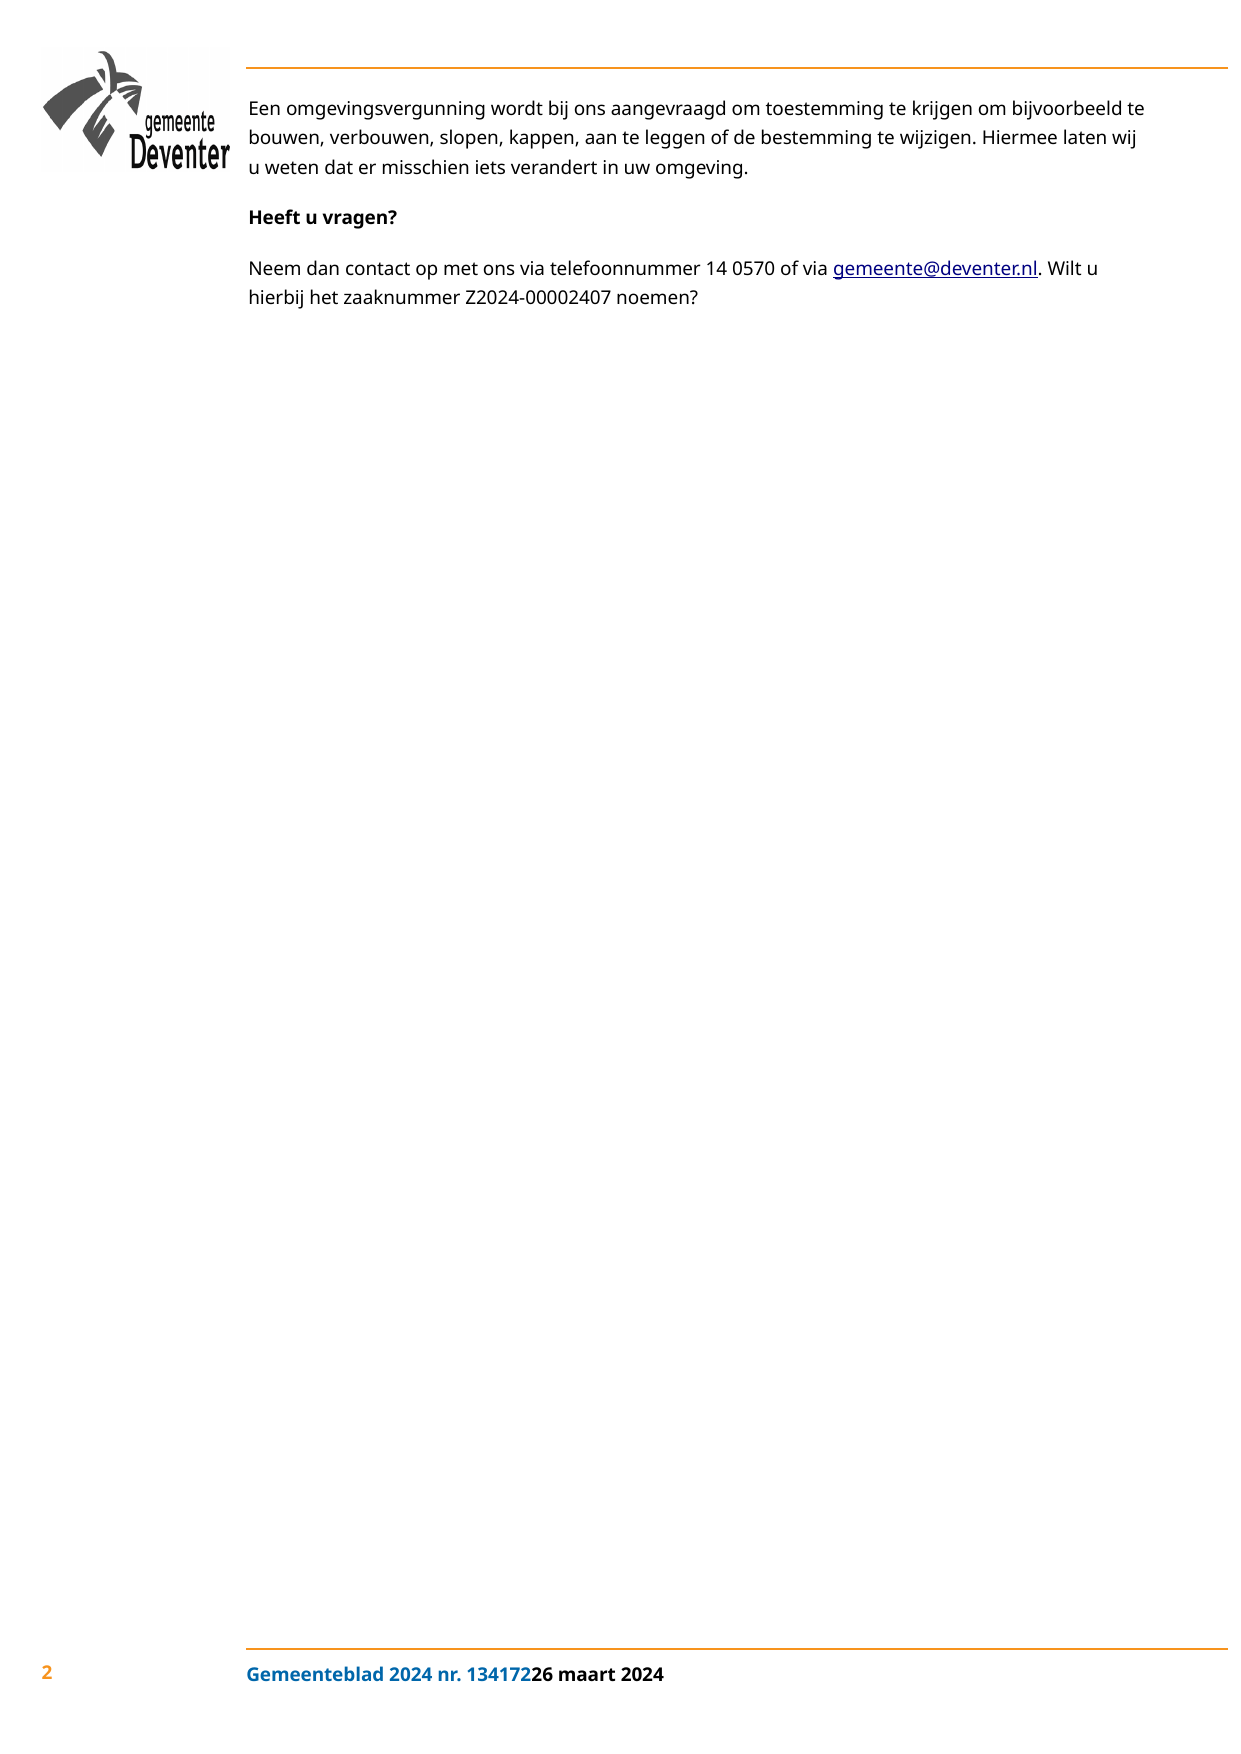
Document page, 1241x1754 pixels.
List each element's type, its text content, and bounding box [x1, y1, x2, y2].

text Een omgevingsvergunning wordt bij ons aangevraagd om toestemming te krijgen om bijvoorbeeld te bouwen, verbouwen, slopen, kappen, aan te leggen of de bestemming te wijzigen. Hiermee laten wij u weten dat er misschien iets verandert in uw omgeving. [248, 95, 1152, 180]
picture [41, 47, 231, 172]
text Heeft u vragen? [248, 204, 1152, 230]
text Neem dan contact op met ons via telefoonnummer 14 0570 of via gemeente@deventer.nl. Wilt u hierbij het zaaknummer Z2024-00002407 noemen? [248, 255, 1152, 310]
